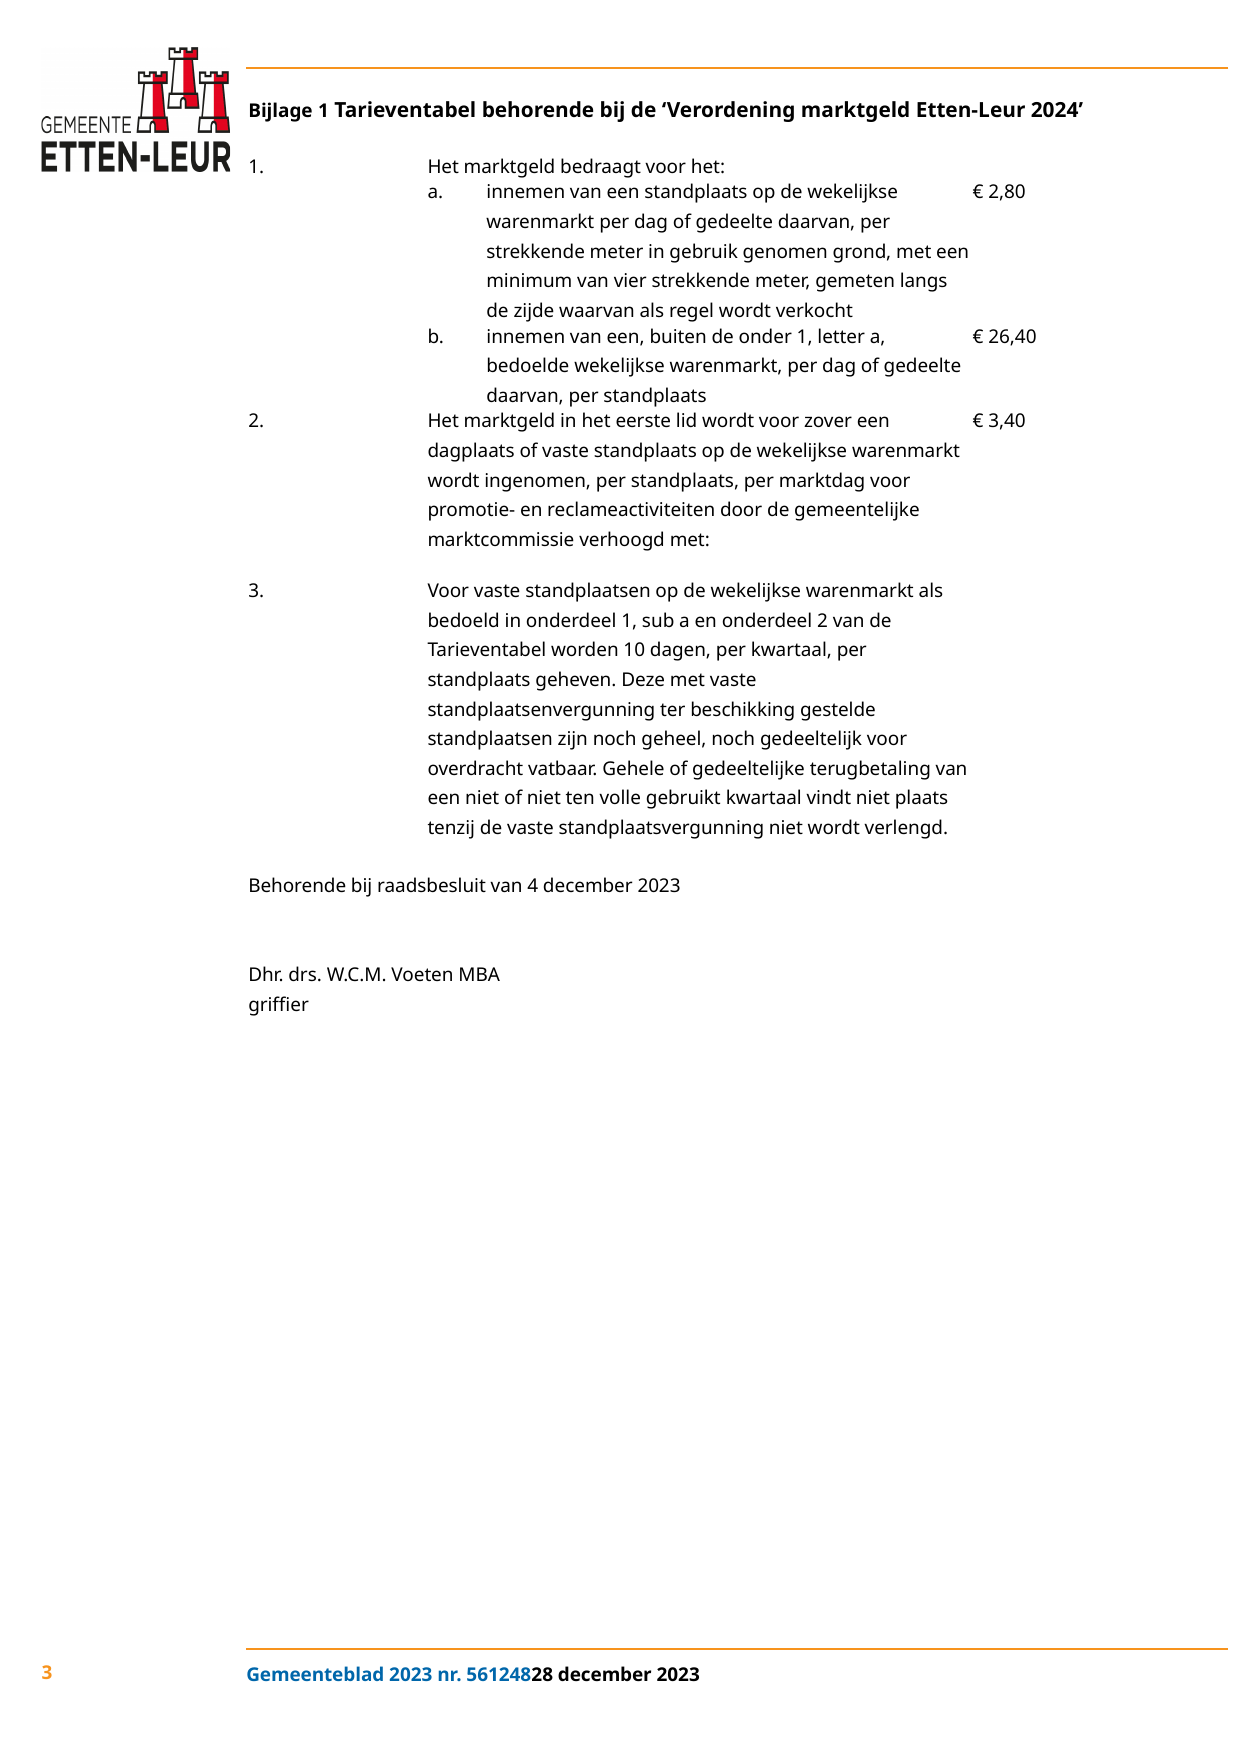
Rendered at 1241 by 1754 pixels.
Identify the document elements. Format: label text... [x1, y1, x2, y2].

table_cell innemen van een standplaats op de wekelijkse warenmarkt per dag of gedeelte daarvan, per strekkende meter in gebruik genomen grond, met een minimum van vier strekkende meter, gemeten langs de zijde waarvan als regel wordt verkocht [427, 179, 972, 323]
table_header [973, 153, 1152, 179]
table_header 1. [248, 153, 427, 179]
table_header Het marktgeld bedraagt voor het: [427, 153, 972, 179]
table_cell € 2,80 [973, 179, 1152, 323]
table_cell Voor vaste standplaatsen op de wekelijkse warenmarkt als bedoeld in onderdeel 1, sub a en onderdeel 2 van de Tarieventabel worden 10 dagen, per kwartaal, per standplaats geheven. Deze met vaste standplaatsenvergunning ter beschikking gestelde standplaatsen zijn noch geheel, noch gedeeltelijk voor overdracht vatbaar. Gehele of gedeeltelijke terugbetaling van een niet of niet ten volle gebruikt kwartaal vindt niet plaats tenzij de vaste standplaatsvergunning niet wordt verlengd. [427, 578, 972, 840]
text griffier [248, 991, 1152, 1017]
table_cell [248, 323, 427, 408]
table_cell [973, 552, 1152, 577]
table_cell [427, 552, 972, 577]
table_cell 2. [248, 408, 427, 552]
text Bijlage 1 Tarieventabel behorende bij de ‘Verordening marktgeld Etten-Leur 2024’ [248, 95, 1152, 123]
table_cell innemen van een, buiten de onder 1, letter a, bedoelde wekelijkse warenmarkt, per dag of gedeelte daarvan, per standplaats [427, 323, 972, 408]
table_cell [248, 179, 427, 323]
text Dhr. drs. W.C.M. Voeten MBA [248, 961, 1152, 987]
text Behorende bij raadsbesluit van 4 december 2023 [248, 873, 1152, 898]
table_cell € 26,40 [973, 323, 1152, 408]
table_cell € 3,40 [973, 408, 1152, 552]
table_cell [248, 552, 427, 577]
table_cell Het marktgeld in het eerste lid wordt voor zover een dagplaats of vaste standplaats op de wekelijkse warenmarkt wordt ingenomen, per standplaats, per marktdag voor promotie- en reclameactiviteiten door de gemeentelijke marktcommissie verhoogd met: [427, 408, 972, 552]
picture [41, 47, 231, 172]
table_cell [973, 578, 1152, 840]
table_cell 3. [248, 578, 427, 840]
